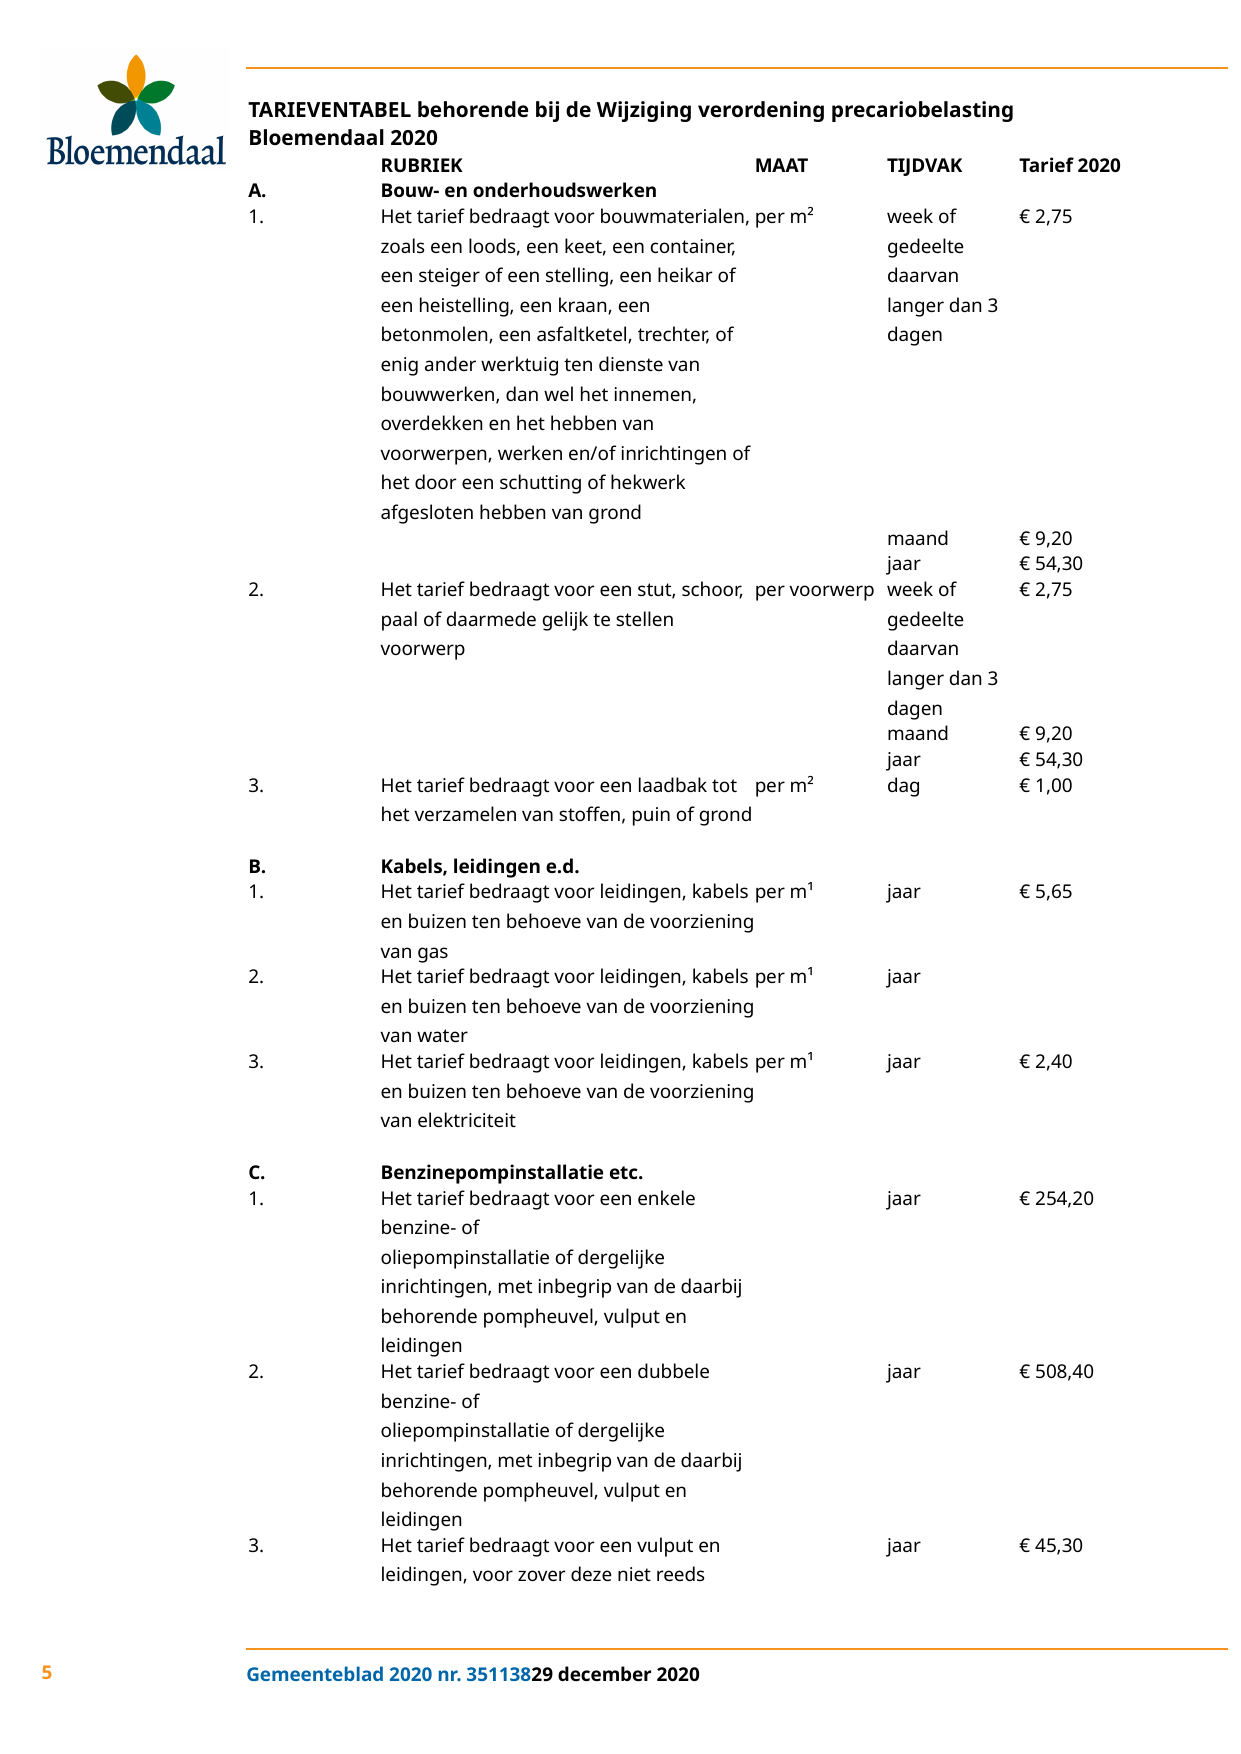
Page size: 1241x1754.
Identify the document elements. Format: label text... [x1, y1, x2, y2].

table_cell 1. [248, 1185, 380, 1358]
table_cell 1. [248, 879, 380, 963]
table_cell week of gedeelte daarvan langer dan 3 dagen [887, 576, 1019, 720]
table_cell Het tarief bedraagt voor een stut, schoor, paal of daarmede gelijk te stellen voorwerp [380, 576, 754, 720]
table_cell [380, 746, 754, 772]
table_cell jaar [887, 1532, 1019, 1587]
table_cell Het tarief bedraagt voor een dubbele benzine- of oliepompinstallatie of dergelijke inrichtingen, met inbegrip van de daarbij behorende pompheuvel, vulput en leidingen [380, 1359, 754, 1532]
table_cell Het tarief bedraagt voor een enkele benzine- of oliepompinstallatie of dergelijke inrichtingen, met inbegrip van de daarbij behorende pompheuvel, vulput en leidingen [380, 1185, 754, 1358]
table_cell C. [248, 1159, 380, 1185]
table_cell [248, 746, 380, 772]
table_cell [248, 827, 380, 853]
table_cell jaar [887, 746, 1019, 772]
table_cell Bouw- en onderhoudswerken [380, 178, 754, 203]
table_cell € 5,65 [1019, 879, 1152, 963]
table_cell jaar [887, 1359, 1019, 1532]
table_cell € 508,40 [1019, 1359, 1152, 1532]
table_cell 3. [248, 1049, 380, 1133]
table_cell [248, 720, 380, 746]
table_cell [755, 1532, 887, 1587]
table_cell jaar [887, 964, 1019, 1048]
table_cell jaar [887, 879, 1019, 963]
table_header RUBRIEK [380, 152, 754, 178]
table_cell 3. [248, 772, 380, 827]
table_cell Het tarief bedraagt voor leidingen, kabels en buizen ten behoeve van de voorziening van gas [380, 879, 754, 963]
table_cell per m¹ [755, 964, 887, 1048]
table_cell Het tarief bedraagt voor een laadbak tot het verzamelen van stoffen, puin of grond [380, 772, 754, 827]
table_cell [380, 720, 754, 746]
table_cell Kabels, leidingen e.d. [380, 853, 754, 879]
table_cell 1. [248, 203, 380, 525]
table_cell € 9,20 [1019, 720, 1152, 746]
table_cell [887, 178, 1019, 203]
table_cell [755, 853, 887, 879]
table_header Tarief 2020 [1019, 152, 1152, 178]
table_cell € 54,30 [1019, 551, 1152, 576]
table_cell [755, 1133, 887, 1159]
table_cell week of gedeelte daarvan langer dan 3 dagen [887, 203, 1019, 525]
table_cell € 45,30 [1019, 1532, 1152, 1587]
table_cell [755, 1185, 887, 1358]
table_cell [1019, 1159, 1152, 1185]
table_cell [755, 746, 887, 772]
table_cell [248, 1133, 380, 1159]
table_cell € 2,40 [1019, 1049, 1152, 1133]
table_cell Het tarief bedraagt voor een vulput en leidingen, voor zover deze niet reeds [380, 1532, 754, 1587]
table_cell € 9,20 [1019, 525, 1152, 551]
table_cell [380, 827, 754, 853]
table_header MAAT [755, 152, 887, 178]
table_header TIJDVAK [887, 152, 1019, 178]
table_cell € 2,75 [1019, 576, 1152, 720]
table_cell [755, 827, 887, 853]
table_cell Het tarief bedraagt voor leidingen, kabels en buizen ten behoeve van de voorziening van water [380, 964, 754, 1048]
table_cell [1019, 178, 1152, 203]
table_cell € 1,00 [1019, 772, 1152, 827]
table_cell [755, 178, 887, 203]
table_cell [380, 1133, 754, 1159]
table_cell per m¹ [755, 879, 887, 963]
table_cell jaar [887, 1049, 1019, 1133]
table_cell B. [248, 853, 380, 879]
table_cell A. [248, 178, 380, 203]
table_cell [755, 525, 887, 551]
table_cell Het tarief bedraagt voor leidingen, kabels en buizen ten behoeve van de voorziening van elektriciteit [380, 1049, 754, 1133]
table_cell [887, 1133, 1019, 1159]
table_cell Benzinepompinstallatie etc. [380, 1159, 754, 1185]
table_cell [248, 525, 380, 551]
table_cell € 54,30 [1019, 746, 1152, 772]
table_cell [755, 1159, 887, 1185]
table_cell [1019, 1133, 1152, 1159]
table_cell dag [887, 772, 1019, 827]
table_cell 3. [248, 1532, 380, 1587]
table_cell per voorwerp [755, 576, 887, 720]
table_cell maand [887, 720, 1019, 746]
table_cell [887, 853, 1019, 879]
table_cell [248, 551, 380, 576]
picture [41, 47, 231, 172]
table_cell [887, 827, 1019, 853]
table_cell [887, 1159, 1019, 1185]
table_cell [755, 551, 887, 576]
table_cell jaar [887, 551, 1019, 576]
table_cell Het tarief bedraagt voor bouwmaterialen, zoals een loods, een keet, een container, een steiger of een stelling, een heikar of een heistelling, een kraan, een betonmolen, een asfaltketel, trechter, of enig ander werktuig ten dienste van bouwwerken, dan wel het innemen, overdekken en het hebben van voorwerpen, werken en/of inrichtingen of het door een schutting of hekwerk afgesloten hebben van grond [380, 203, 754, 525]
table_cell [380, 551, 754, 576]
table_cell [755, 1359, 887, 1532]
table_cell 2. [248, 1359, 380, 1532]
table_cell maand [887, 525, 1019, 551]
table_cell € 254,20 [1019, 1185, 1152, 1358]
table_cell € 2,75 [1019, 203, 1152, 525]
table_cell [1019, 827, 1152, 853]
table_cell per m² [755, 772, 887, 827]
table_cell per m¹ [755, 1049, 887, 1133]
table_cell [380, 525, 754, 551]
table_cell 2. [248, 964, 380, 1048]
table_cell 2. [248, 576, 380, 720]
text TARIEVENTABEL behorende bij de Wijziging verordening precariobelasting Bloemendaal 2020 [248, 95, 1152, 152]
table_cell jaar [887, 1185, 1019, 1358]
table_cell per m² [755, 203, 887, 525]
table_cell [1019, 853, 1152, 879]
table_cell [1019, 964, 1152, 1048]
table_cell [755, 720, 887, 746]
table_header [248, 152, 380, 178]
